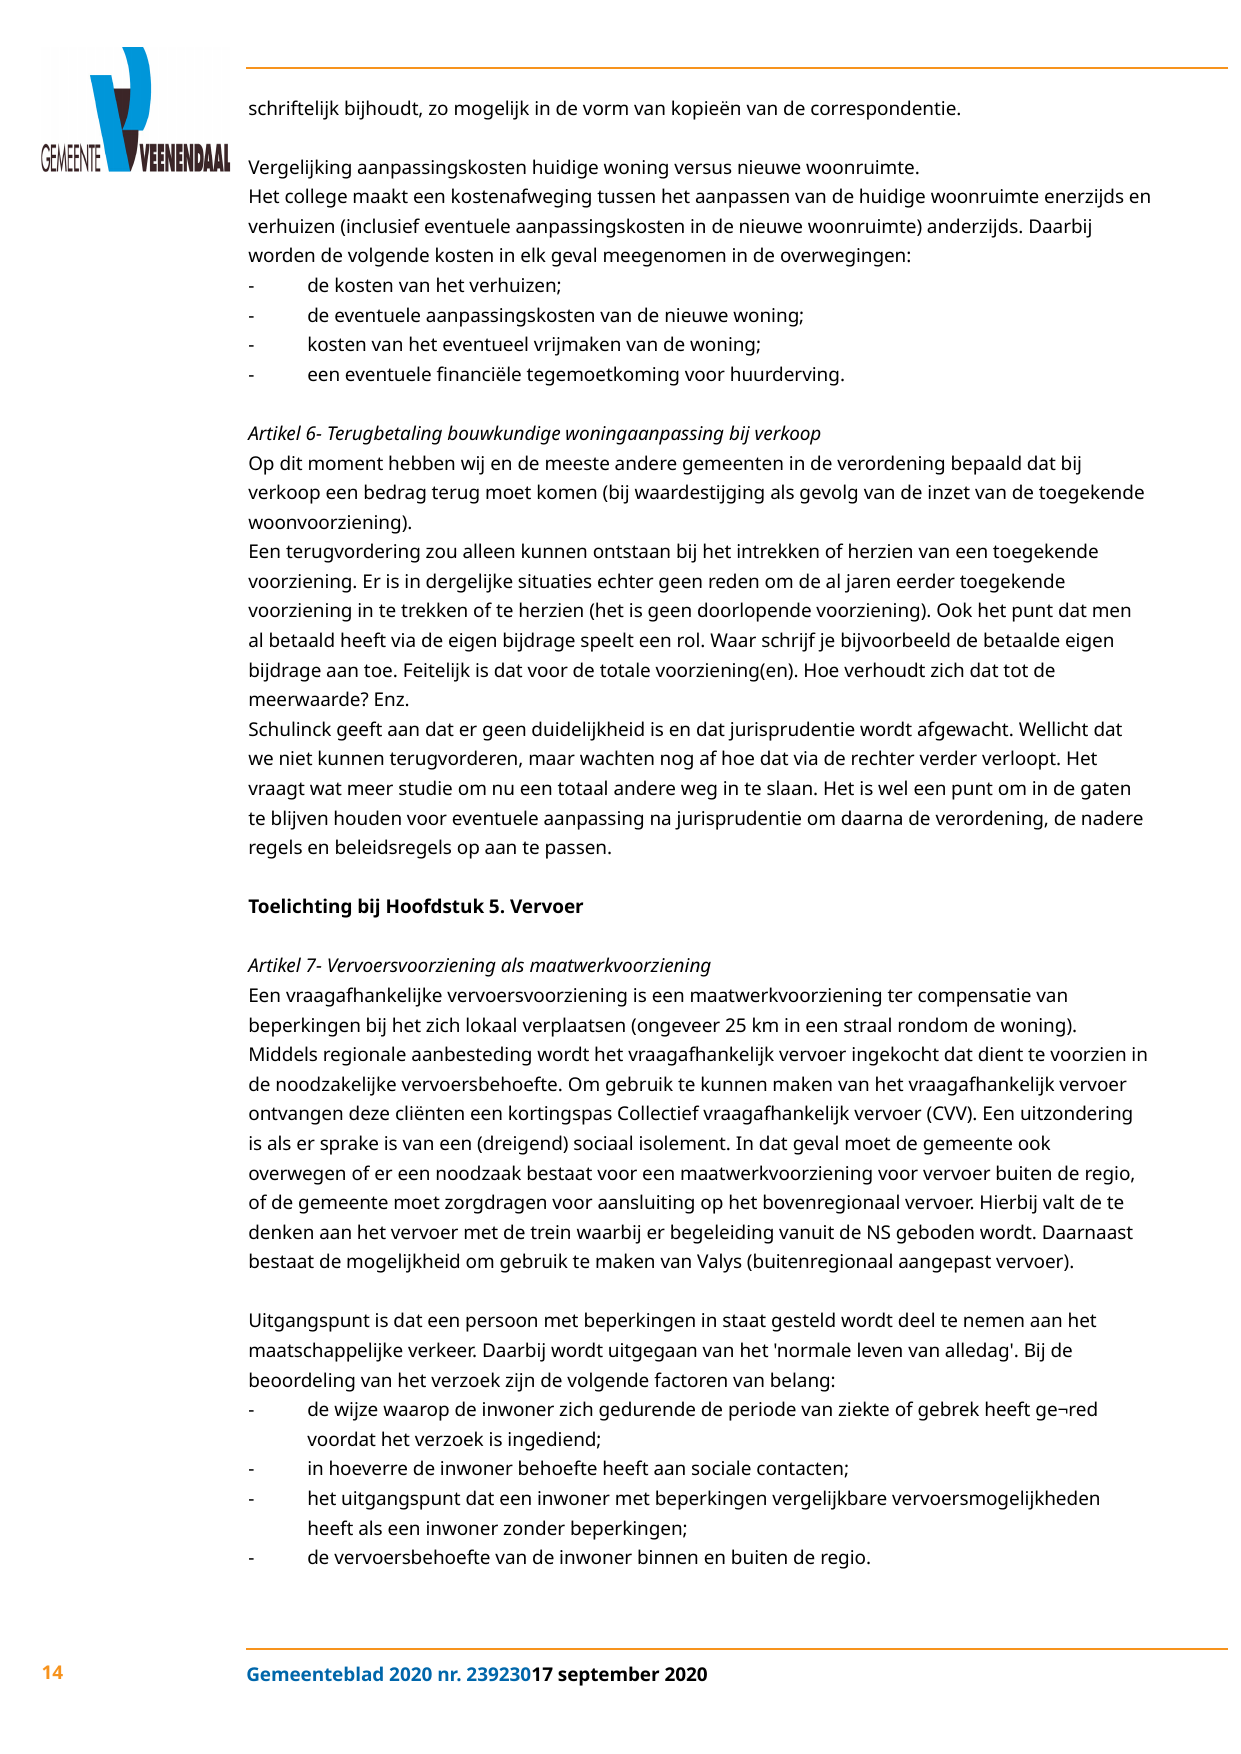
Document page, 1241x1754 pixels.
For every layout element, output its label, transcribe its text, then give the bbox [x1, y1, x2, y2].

text Het college maakt een kostenafweging tussen het aanpassen van de huidige woonruimte enerzijds en verhuizen (inclusief eventuele aanpassingskosten in de nieuwe woonruimte) anderzijds. Daarbij worden de volgende kosten in elk geval meegenomen in de overwegingen: [248, 183, 1152, 268]
list de vervoersbehoefte van de inwoner binnen en buiten de regio. [248, 1544, 1152, 1570]
picture [41, 47, 130, 172]
text Artikel 7- Vervoersvoorziening als maatwerkvoorziening [248, 953, 1152, 978]
text Schulinck geeft aan dat er geen duidelijkheid is en dat jurisprudentie wordt afgewacht. Wellicht dat we niet kunnen terugvorderen, maar wachten nog af hoe dat via de rechter verder verloopt. Het vraagt wat meer studie om nu een totaal andere weg in te slaan. Het is wel een punt om in de gaten te blijven houden voor eventuele aanpassing na jurisprudentie om daarna de verordening, de nadere regels en beleidsregels op aan te passen. [248, 716, 1152, 860]
text Vergelijking aanpassingskosten huidige woning versus nieuwe woonruimte. [248, 154, 1152, 180]
list de kosten van het verhuizen; [248, 272, 1152, 298]
text schriftelijk bijhoudt, zo mogelijk in de vorm van kopieën van de correspondentie. [248, 95, 1152, 121]
text Uitgangspunt is dat een persoon met beperkingen in staat gesteld wordt deel te nemen aan het maatschappelijke verkeer. Daarbij wordt uitgegaan van het 'normale leven van alledag'. Bij de beoordeling van het verzoek zijn de volgende factoren van belang: [248, 1308, 1152, 1393]
list kosten van het eventueel vrijmaken van de woning; [248, 331, 1152, 357]
text Een terugvordering zou alleen kunnen ontstaan bij het intrekken of herzien van een toegekende voorziening. Er is in dergelijke situaties echter geen reden om de al jaren eerder toegekende voorziening in te trekken of te herzien (het is geen doorlopende voorziening). Ook het punt dat men al betaald heeft via de eigen bijdrage speelt een rol. Waar schrijf je bijvoorbeeld de betaalde eigen bijdrage aan toe. Feitelijk is dat voor de totale voorziening(en). Hoe verhoudt zich dat tot de meerwaarde? Enz. [248, 538, 1152, 712]
list in hoeverre de inwoner behoefte heeft aan sociale contacten; [248, 1456, 1152, 1481]
list de eventuele aanpassingskosten van de nieuwe woning; [248, 302, 1152, 328]
list de wijze waarop de inwoner zich gedurende de periode van ziekte of gebrek heeft ge¬red voordat het verzoek is ingediend; [248, 1396, 1152, 1452]
list het uitgangspunt dat een inwoner met beperkingen vergelijkbare vervoersmogelijkheden heeft als een inwoner zonder beperkingen; [248, 1485, 1152, 1541]
text Op dit moment hebben wij en de meeste andere gemeenten in de verordening bepaald dat bij verkoop een bedrag terug moet komen (bij waardestijging als gevolg van de inzet van de toegekende woonvoorziening). [248, 450, 1152, 535]
list een eventuele financiële tegemoetkoming voor huurderving. [248, 361, 1152, 387]
text Toelichting bij Hoofdstuk 5. Vervoer [248, 893, 1152, 919]
text Artikel 6- Terugbetaling bouwkundige woningaanpassing bij verkoop [248, 420, 1152, 446]
text Een vraagafhankelijke vervoersvoorziening is een maatwerkvoorziening ter compensatie van beperkingen bij het zich lokaal verplaatsen (ongeveer 25 km in een straal rondom de woning). Middels regionale aanbesteding wordt het vraagafhankelijk vervoer ingekocht dat dient te voorzien in de noodzakelijke vervoersbehoefte. Om gebruik te kunnen maken van het vraagafhankelijk vervoer ontvangen deze cliënten een kortingspas Collectief vraagafhankelijk vervoer (CVV). Een uitzondering is als er sprake is van een (dreigend) sociaal isolement. In dat geval moet de gemeente ook overwegen of er een noodzaak bestaat voor een maatwerkvoorziening voor vervoer buiten de regio, of de gemeente moet zorgdragen voor aansluiting op het bovenregionaal vervoer. Hierbij valt de te denken aan het vervoer met de trein waarbij er begeleiding vanuit de NS geboden wordt. Daarnaast bestaat de mogelijkheid om gebruik te maken van Valys (buitenregionaal aangepast vervoer). [248, 982, 1152, 1274]
picture [123, 47, 231, 172]
